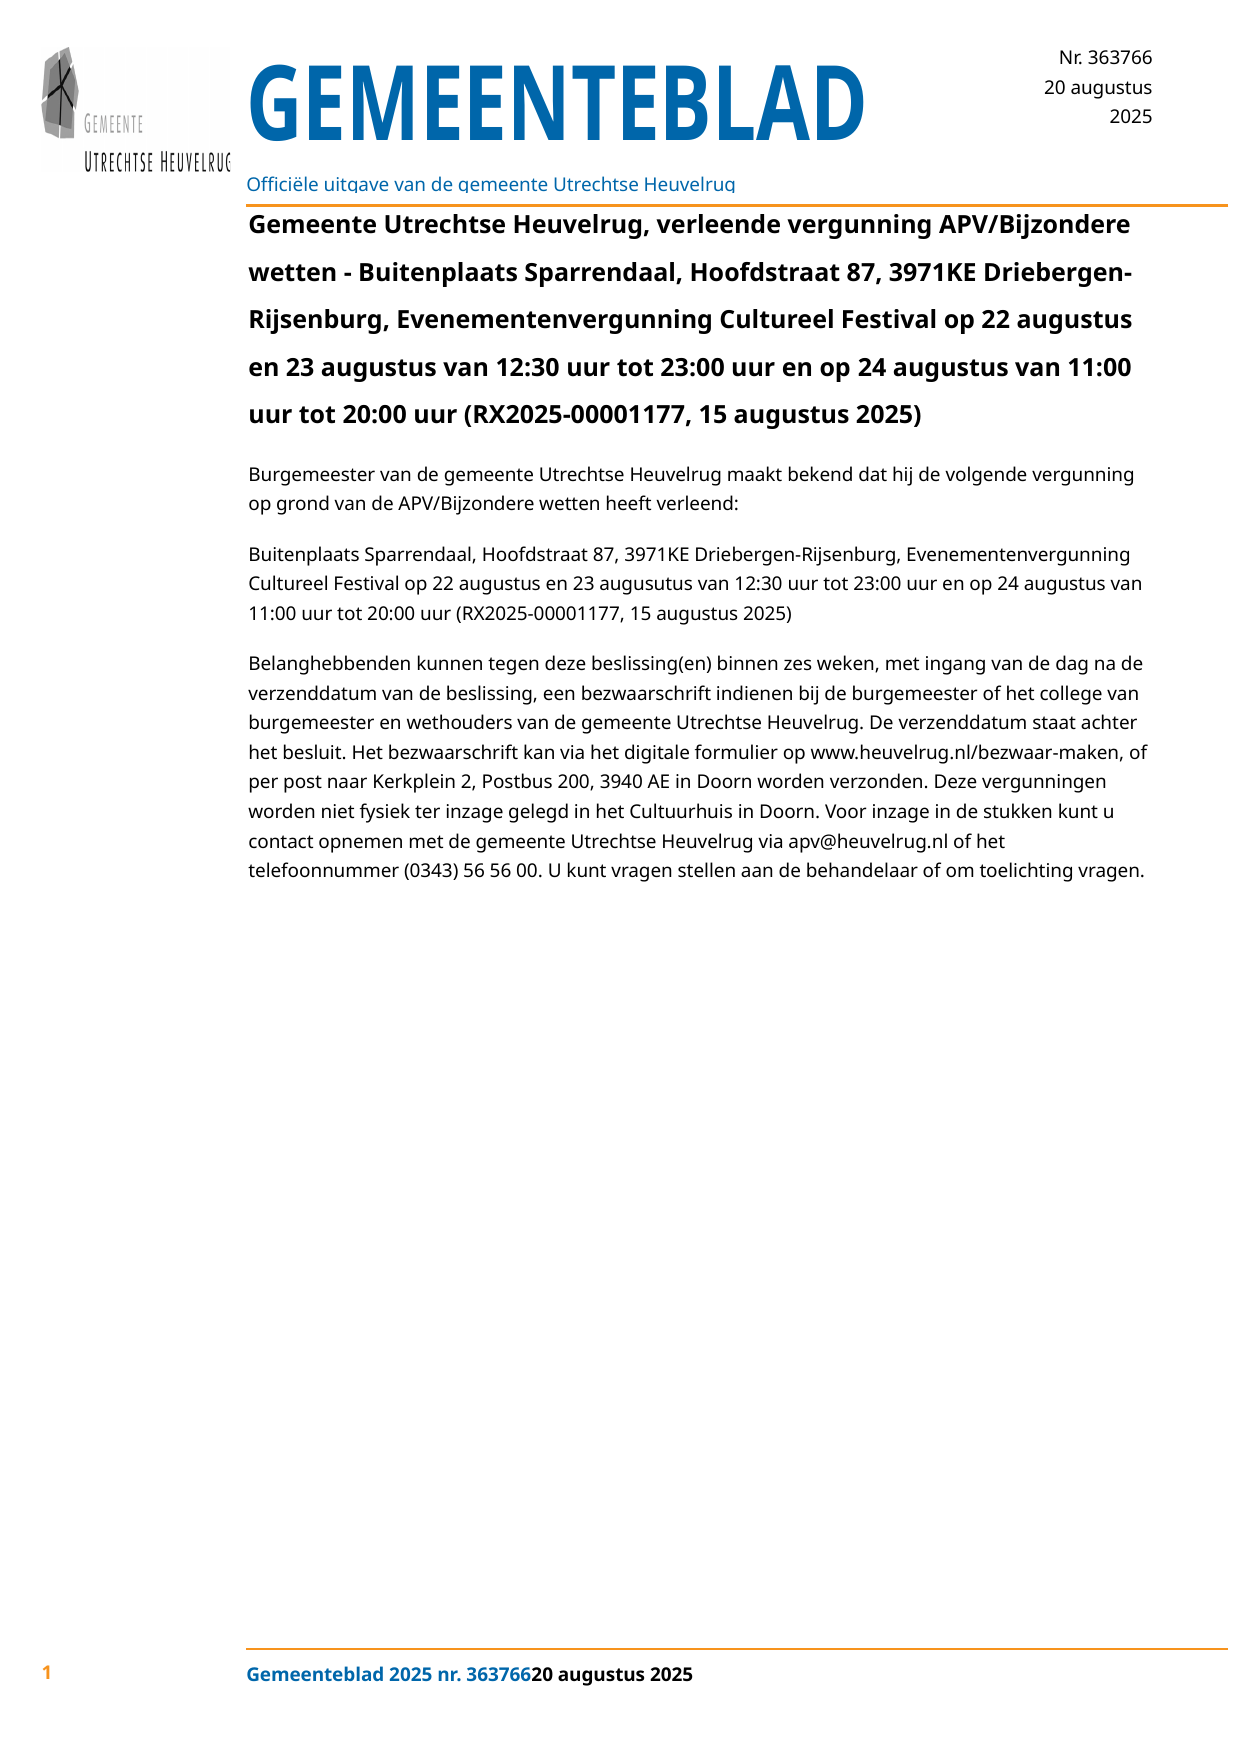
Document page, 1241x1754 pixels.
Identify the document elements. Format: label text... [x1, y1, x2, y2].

text Gemeente Utrechtse Heuvelrug, verleende vergunning APV/Bijzondere wetten - Buitenplaats Sparrendaal, Hoofdstraat 87, 3971KE Driebergen-Rijsenburg, Evenementenvergunning Cultureel Festival op 22 augustus en 23 augustus van 12:30 uur tot 23:00 uur en op 24 augustus van 11:00 uur tot 20:00 uur (RX2025-00001177, 15 augustus 2025) [248, 207, 1152, 431]
text Belanghebbenden kunnen tegen deze beslissing(en) binnen zes weken, met ingang van de dag na de verzenddatum van de beslissing, een bezwaarschrift indienen bij de burgemeester of het college van burgemeester en wethouders van de gemeente Utrechtse Heuvelrug. De verzenddatum staat achter het besluit. Het bezwaarschrift kan via het digitale formulier op www.heuvelrug.nl/bezwaar-maken, of per post naar Kerkplein 2, Postbus 200, 3940 AE in Doorn worden verzonden. Deze vergunningen worden niet fysiek ter inzage gelegd in het Cultuurhuis in Doorn. Voor inzage in de stukken kunt u contact opnemen met de gemeente Utrechtse Heuvelrug via apv@heuvelrug.nl of het telefoonnummer (0343) 56 56 00. U kunt vragen stellen aan de behandelaar of om toelichting vragen. [248, 650, 1152, 883]
picture [41, 47, 231, 172]
text Buitenplaats Sparrendaal, Hoofdstraat 87, 3971KE Driebergen-Rijsenburg, Evenementenvergunning Cultureel Festival op 22 augustus en 23 augusutus van 12:30 uur tot 23:00 uur en op 24 augustus van 11:00 uur tot 20:00 uur (RX2025-00001177, 15 augustus 2025) [248, 541, 1152, 626]
text Burgemeester van de gemeente Utrechtse Heuvelrug maakt bekend dat hij de volgende vergunning op grond van de APV/Bijzondere wetten heeft verleend: [248, 461, 1152, 516]
